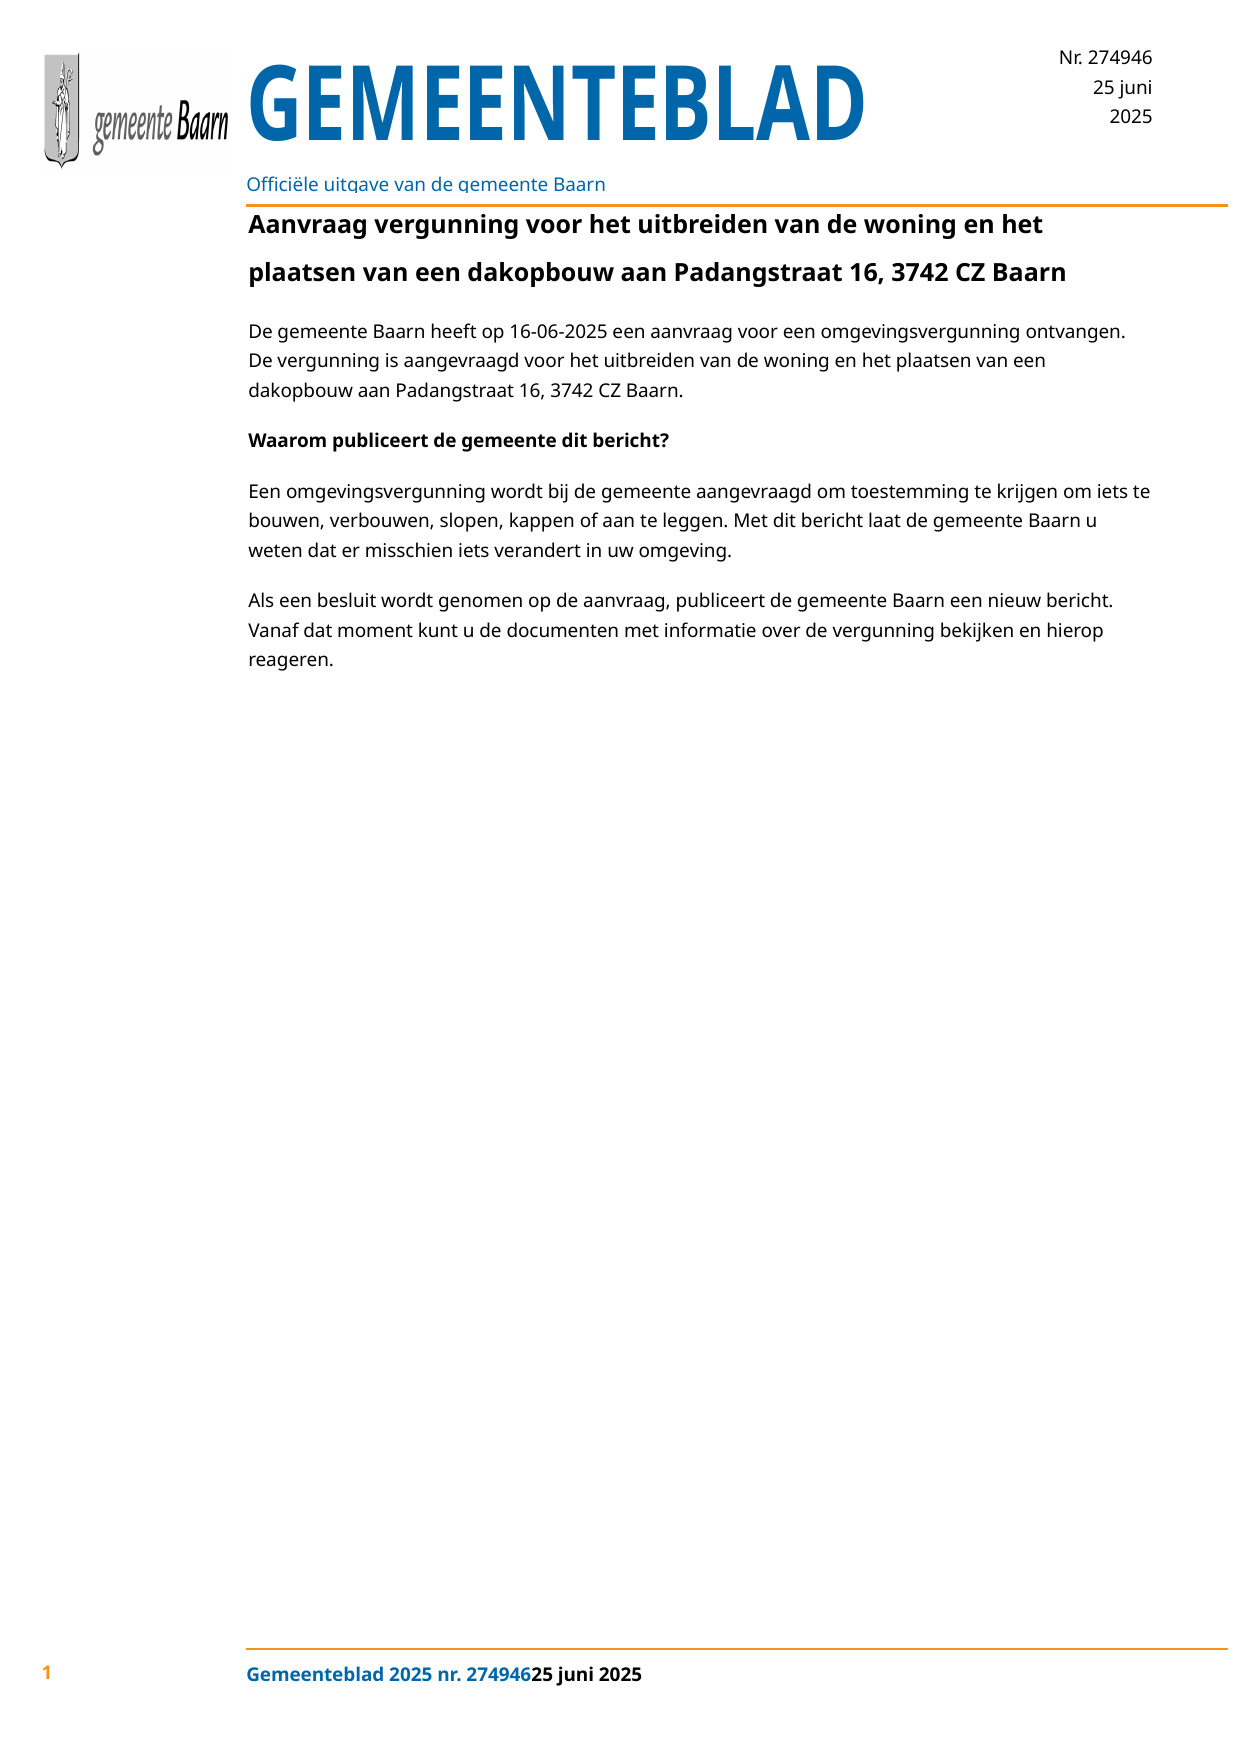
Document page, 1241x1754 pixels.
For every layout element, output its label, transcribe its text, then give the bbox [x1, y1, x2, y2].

picture [41, 47, 231, 172]
text Waarom publiceert de gemeente dit bericht? [248, 427, 1152, 453]
text Als een besluit wordt genomen op de aanvraag, publiceert de gemeente Baarn een nieuw bericht. Vanaf dat moment kunt u de documenten met informatie over de vergunning bekijken en hierop reageren. [248, 587, 1152, 672]
text Aanvraag vergunning voor het uitbreiden van de woning en het plaatsen van een dakopbouw aan Padangstraat 16, 3742 CZ Baarn [248, 207, 1152, 288]
text Een omgevingsvergunning wordt bij de gemeente aangevraagd om toestemming te krijgen om iets te bouwen, verbouwen, slopen, kappen of aan te leggen. Met dit bericht laat de gemeente Baarn u weten dat er misschien iets verandert in uw omgeving. [248, 478, 1152, 563]
text De gemeente Baarn heeft op 16-06-2025 een aanvraag voor een omgevingsvergunning ontvangen. De vergunning is aangevraagd voor het uitbreiden van de woning en het plaatsen van een dakopbouw aan Padangstraat 16, 3742 CZ Baarn. [248, 318, 1152, 403]
